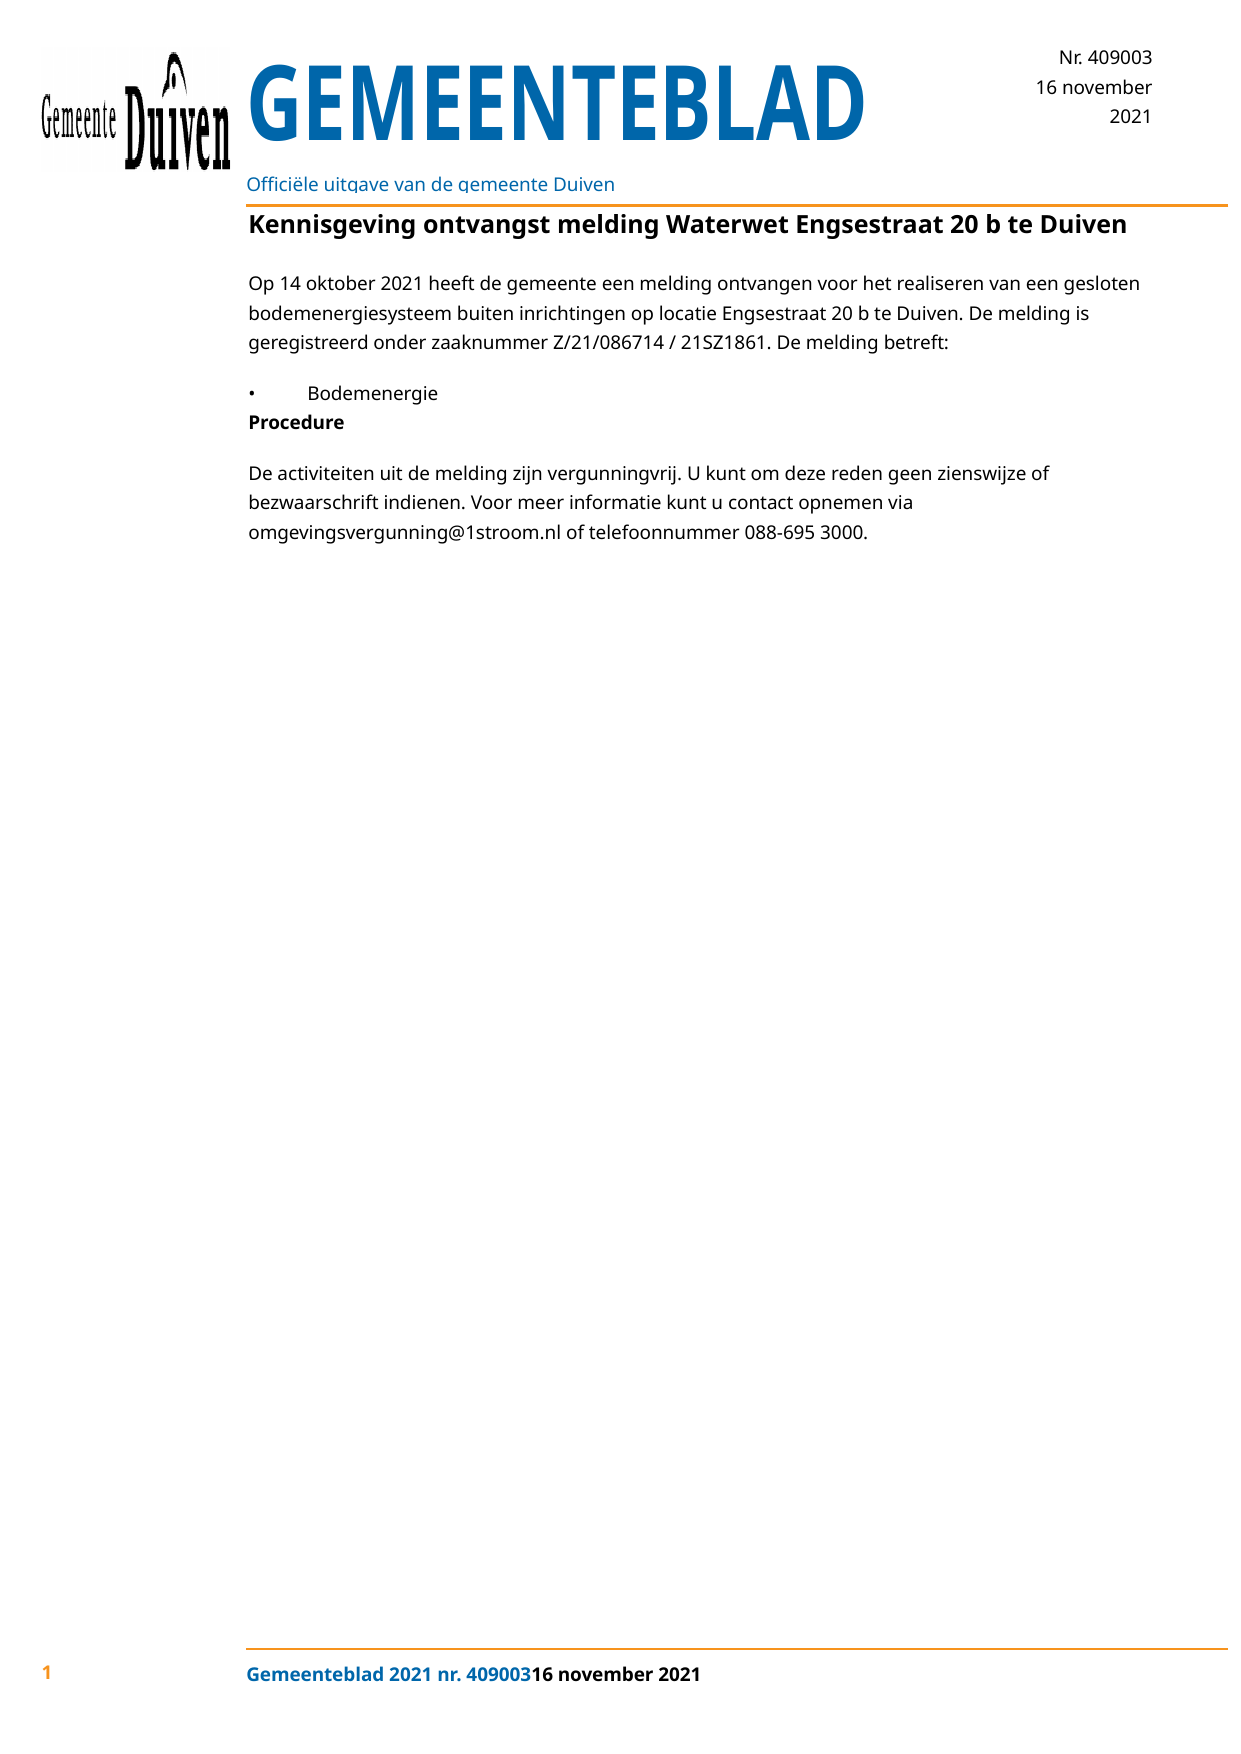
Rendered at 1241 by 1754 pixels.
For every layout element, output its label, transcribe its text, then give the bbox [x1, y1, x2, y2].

text Kennisgeving ontvangst melding Waterwet Engsestraat 20 b te Duiven [248, 207, 1152, 241]
text Procedure [248, 409, 1152, 435]
text Op 14 oktober 2021 heeft de gemeente een melding ontvangen voor het realiseren van een gesloten bodemenergiesysteem buiten inrichtingen op locatie Engsestraat 20 b te Duiven. De melding is geregistreerd onder zaaknummer Z/21/086714 / 21SZ1861. De melding betreft: [248, 270, 1152, 355]
picture [41, 47, 231, 172]
text De activiteiten uit de melding zijn vergunningvrij. U kunt om deze reden geen zienswijze of bezwaarschrift indienen. Voor meer informatie kunt u contact opnemen via omgevingsvergunning@1stroom.nl of telefoonnummer 088-695 3000. [248, 460, 1152, 545]
list Bodemenergie [248, 380, 1152, 406]
